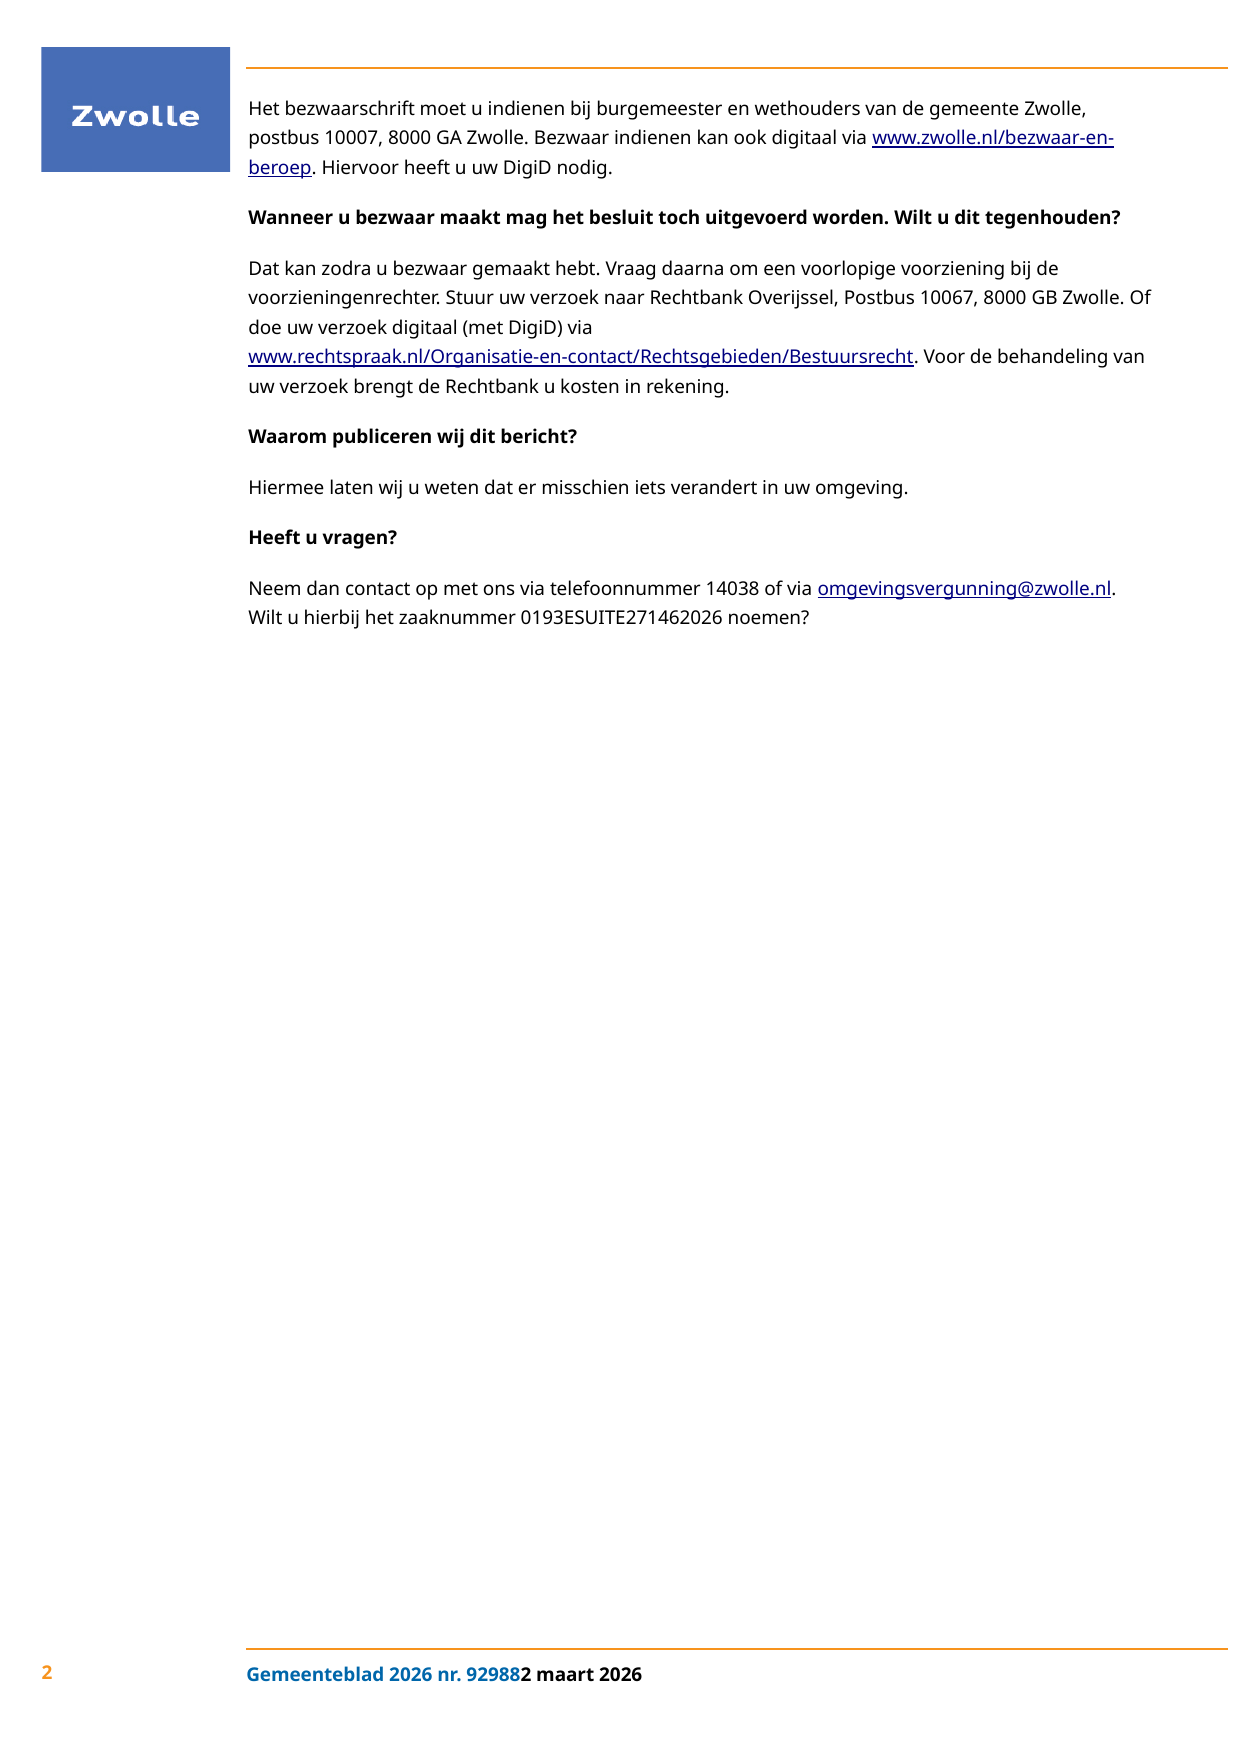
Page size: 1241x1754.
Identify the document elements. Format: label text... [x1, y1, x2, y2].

text Heeft u vragen? [248, 524, 1152, 550]
picture [41, 47, 231, 172]
text Wanneer u bezwaar maakt mag het besluit toch uitgevoerd worden. Wilt u dit tegenhouden? [248, 204, 1152, 230]
text Hiermee laten wij u weten dat er misschien iets verandert in uw omgeving. [248, 474, 1152, 500]
text Het bezwaarschrift moet u indienen bij burgemeester en wethouders van de gemeente Zwolle, postbus 10007, 8000 GA Zwolle. Bezwaar indienen kan ook digitaal via www.zwolle.nl/bezwaar-en-beroep. Hiervoor heeft u uw DigiD nodig. [248, 95, 1152, 180]
text Waarom publiceren wij dit bericht? [248, 423, 1152, 449]
text Neem dan contact op met ons via telefoonnummer 14038 of via omgevingsvergunning@zwolle.nl. Wilt u hierbij het zaaknummer 0193ESUITE271462026 noemen? [248, 575, 1152, 630]
text Dat kan zodra u bezwaar gemaakt hebt. Vraag daarna om een voorlopige voorziening bij de voorzieningenrechter. Stuur uw verzoek naar Rechtbank Overijssel, Postbus 10067, 8000 GB Zwolle. Of doe uw verzoek digitaal (met DigiD) via www.rechtspraak.nl/Organisatie-en-contact/Rechtsgebieden/Bestuursrecht. Voor de behandeling van uw verzoek brengt de Rechtbank u kosten in rekening. [248, 255, 1152, 399]
